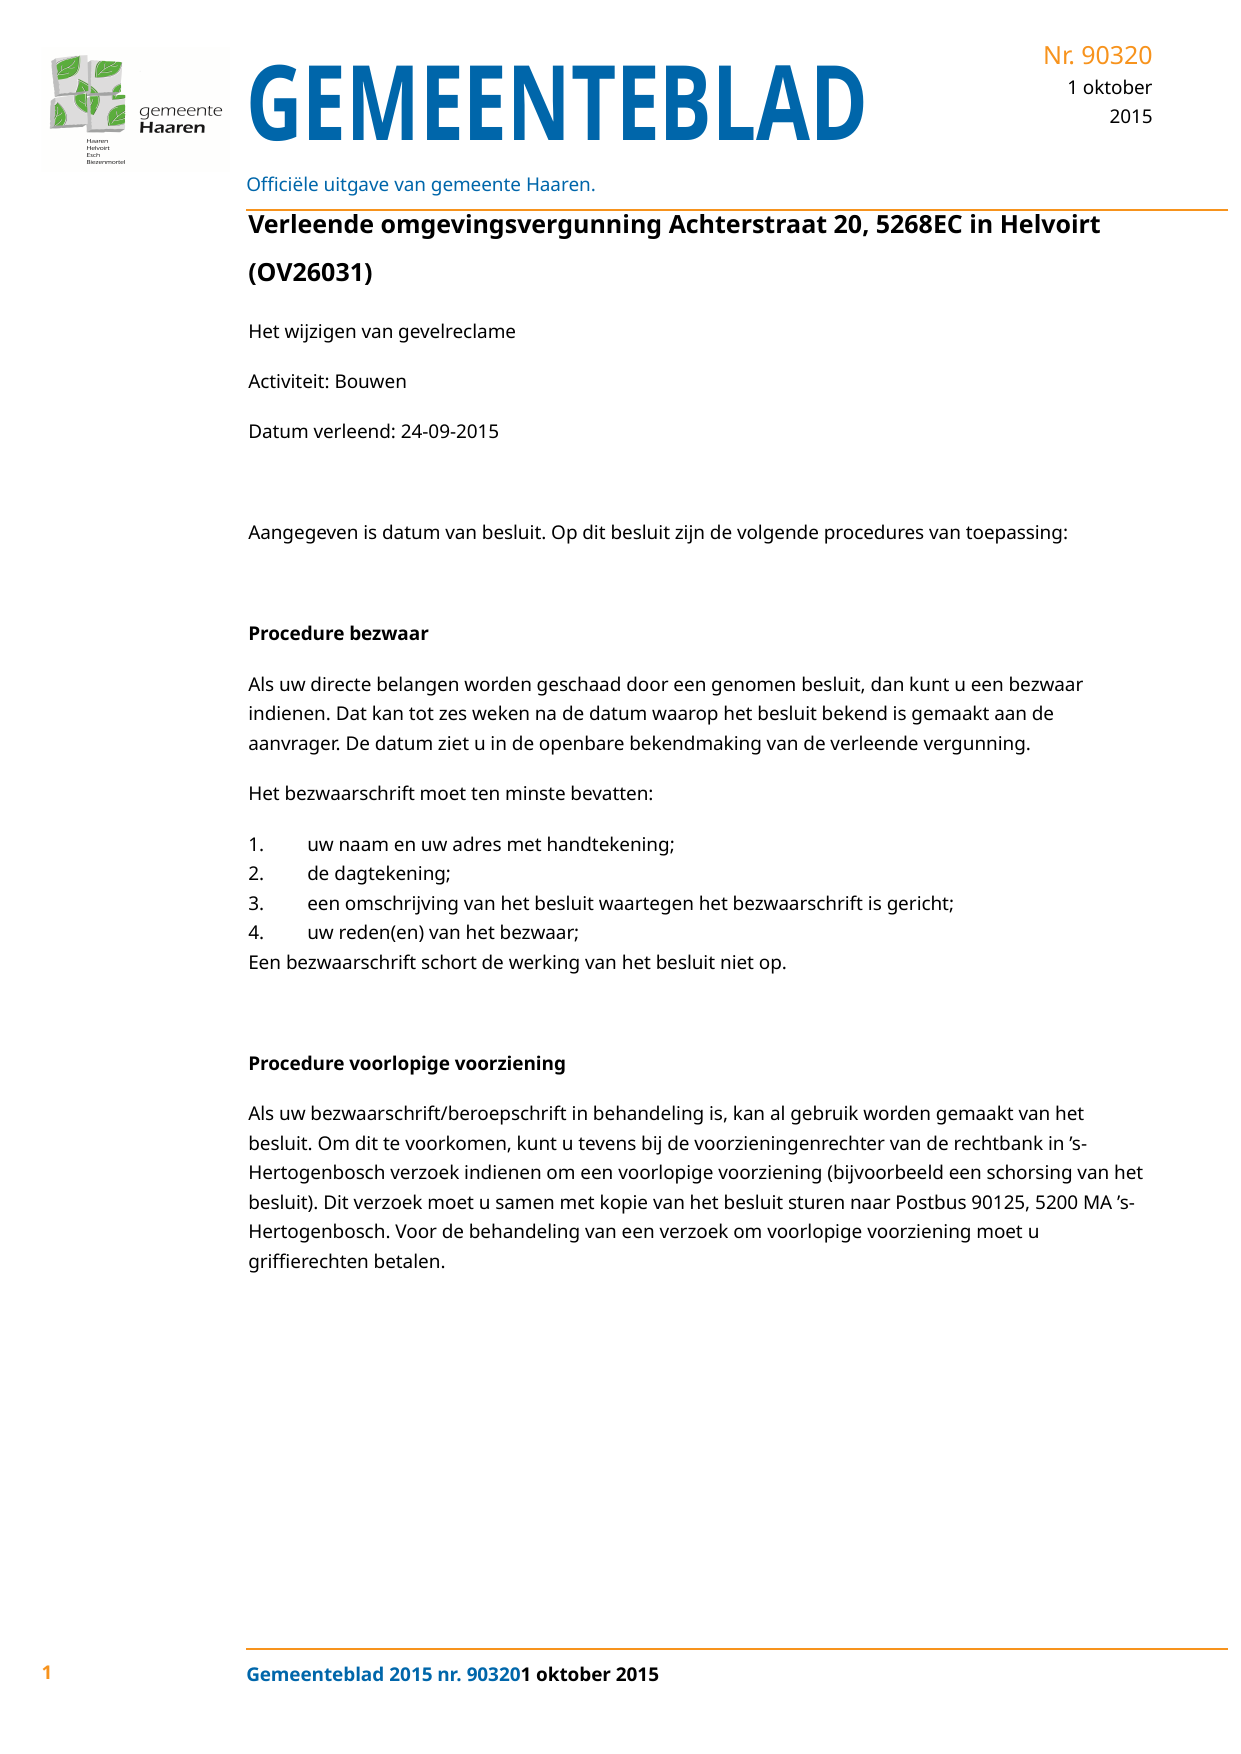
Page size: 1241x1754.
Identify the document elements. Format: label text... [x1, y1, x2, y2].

text Als uw directe belangen worden geschaad door een genomen besluit, dan kunt u een bezwaar indienen. Dat kan tot zes weken na de datum waarop het besluit bekend is gemaakt aan de aanvrager. De datum ziet u in de openbare bekendmaking van de verleende vergunning. [248, 671, 1152, 756]
text Aangegeven is datum van besluit. Op dit besluit zijn de volgende procedures van toepassing: [248, 519, 1152, 545]
text Datum verleend: 24-09-2015 [248, 419, 1152, 444]
text Procedure voorlopige voorziening [248, 1050, 1152, 1076]
picture [41, 47, 231, 172]
list de dagtekening; [248, 860, 1152, 886]
list uw naam en uw adres met handtekening; [248, 831, 1152, 857]
text Activiteit: Bouwen [248, 368, 1152, 394]
text Verleende omgevingsvergunning Achterstraat 20, 5268EC in Helvoirt (OV26031) [248, 211, 1152, 288]
list een omschrijving van het besluit waartegen het bezwaarschrift is gericht; [248, 890, 1152, 916]
text Als uw bezwaarschrift/beroepschrift in behandeling is, kan al gebruik worden gemaakt van het besluit. Om dit te voorkomen, kunt u tevens bij de voorzieningenrechter van de rechtbank in ’s-Hertogenbosch verzoek indienen om een voorlopige voorziening (bijvoorbeeld een schorsing van het besluit). Dit verzoek moet u samen met kopie van het besluit sturen naar Postbus 90125, 5200 MA ’s-Hertogenbosch. Voor de behandeling van een verzoek om voorlopige voorziening moet u griffierechten betalen. [248, 1100, 1152, 1274]
list uw reden(en) van het bezwaar; [248, 919, 1152, 945]
text Procedure bezwaar [248, 620, 1152, 646]
text Een bezwaarschrift schort de werking van het besluit niet op. [248, 949, 1152, 975]
text Het bezwaarschrift moet ten minste bevatten: [248, 780, 1152, 806]
text Het wijzigen van gevelreclame [248, 318, 1152, 344]
